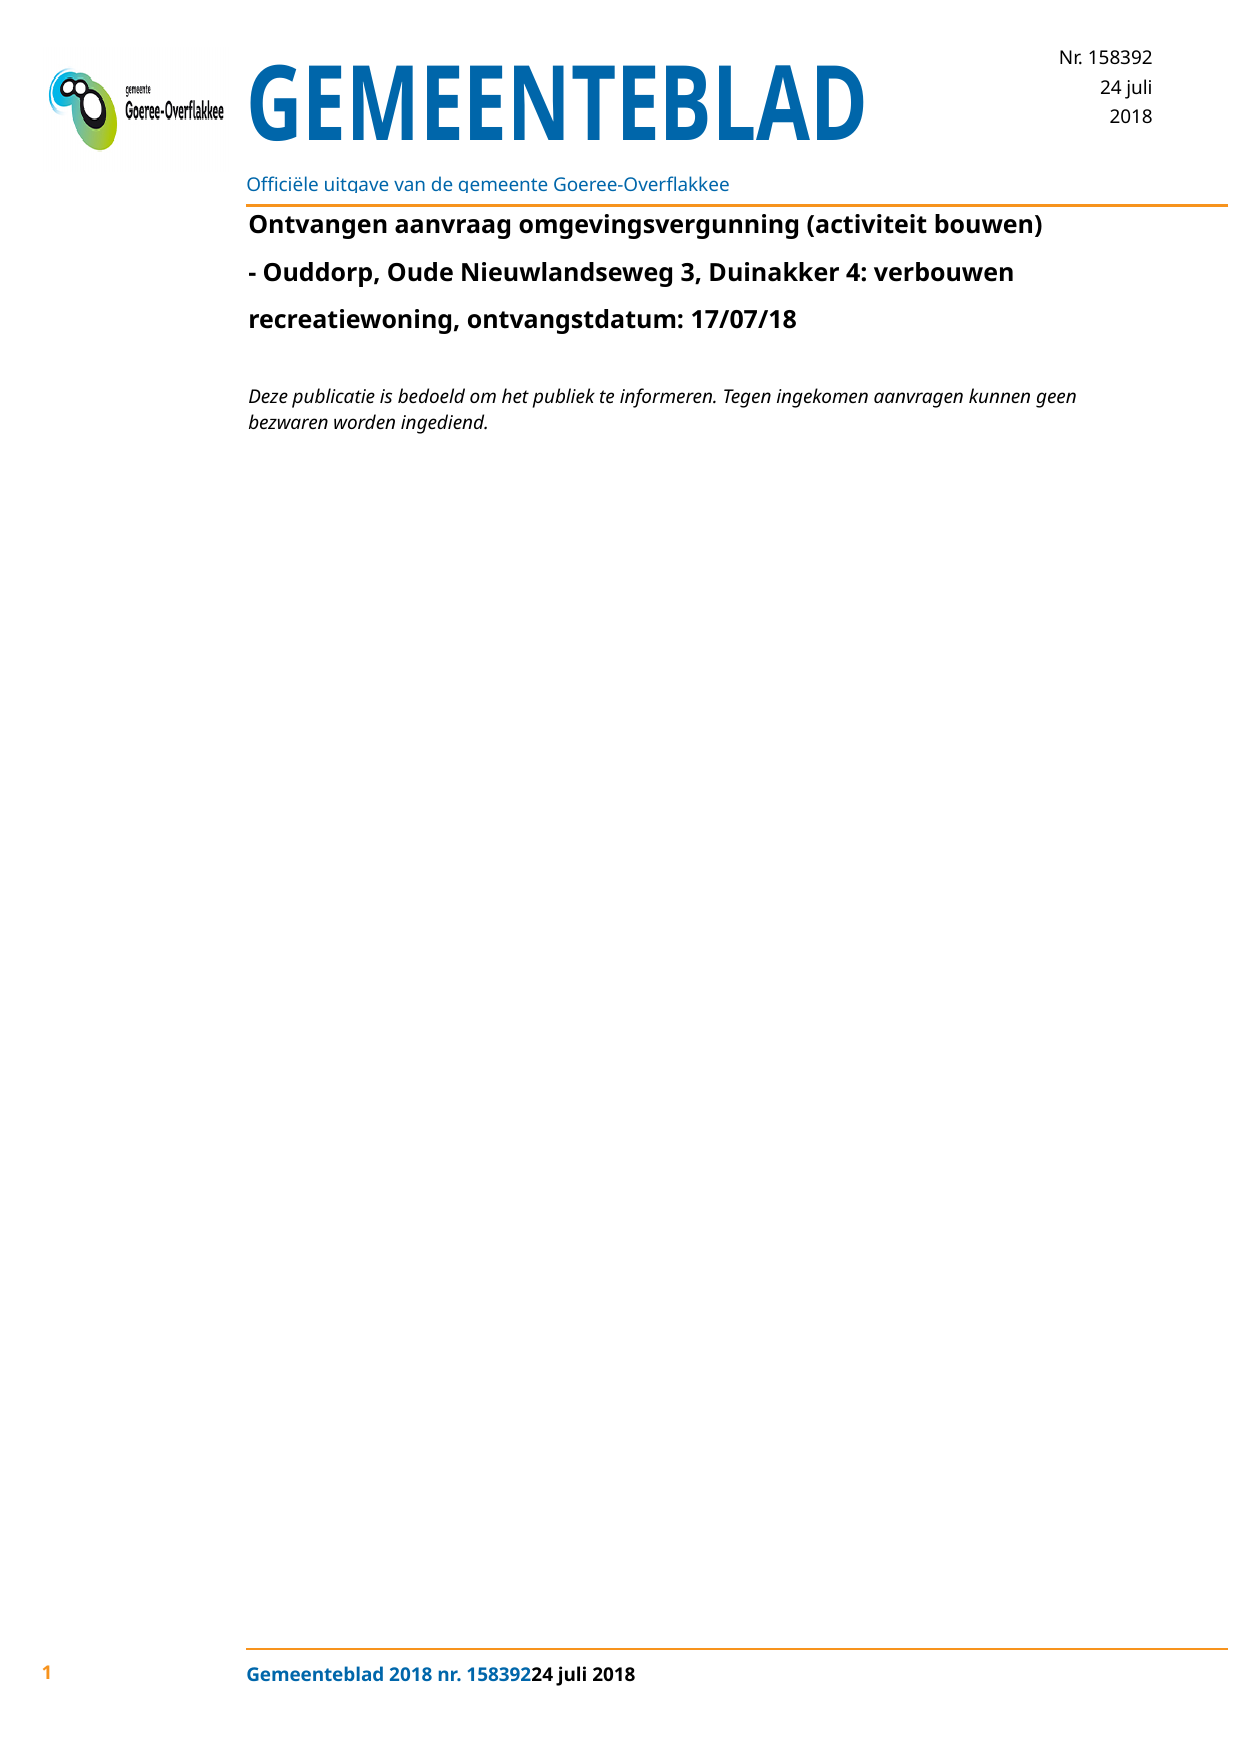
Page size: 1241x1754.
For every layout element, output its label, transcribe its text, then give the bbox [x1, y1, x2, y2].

text Ontvangen aanvraag omgevingsvergunning (activiteit bouwen) - Ouddorp, Oude Nieuwlandseweg 3, Duinakker 4: verbouwen recreatiewoning, ontvangstdatum: 17/07/18 [248, 207, 1152, 336]
picture [41, 47, 231, 172]
text Deze publicatie is bedoeld om het publiek te informeren. Tegen ingekomen aanvragen kunnen geen bezwaren worden ingediend. [248, 384, 1152, 435]
